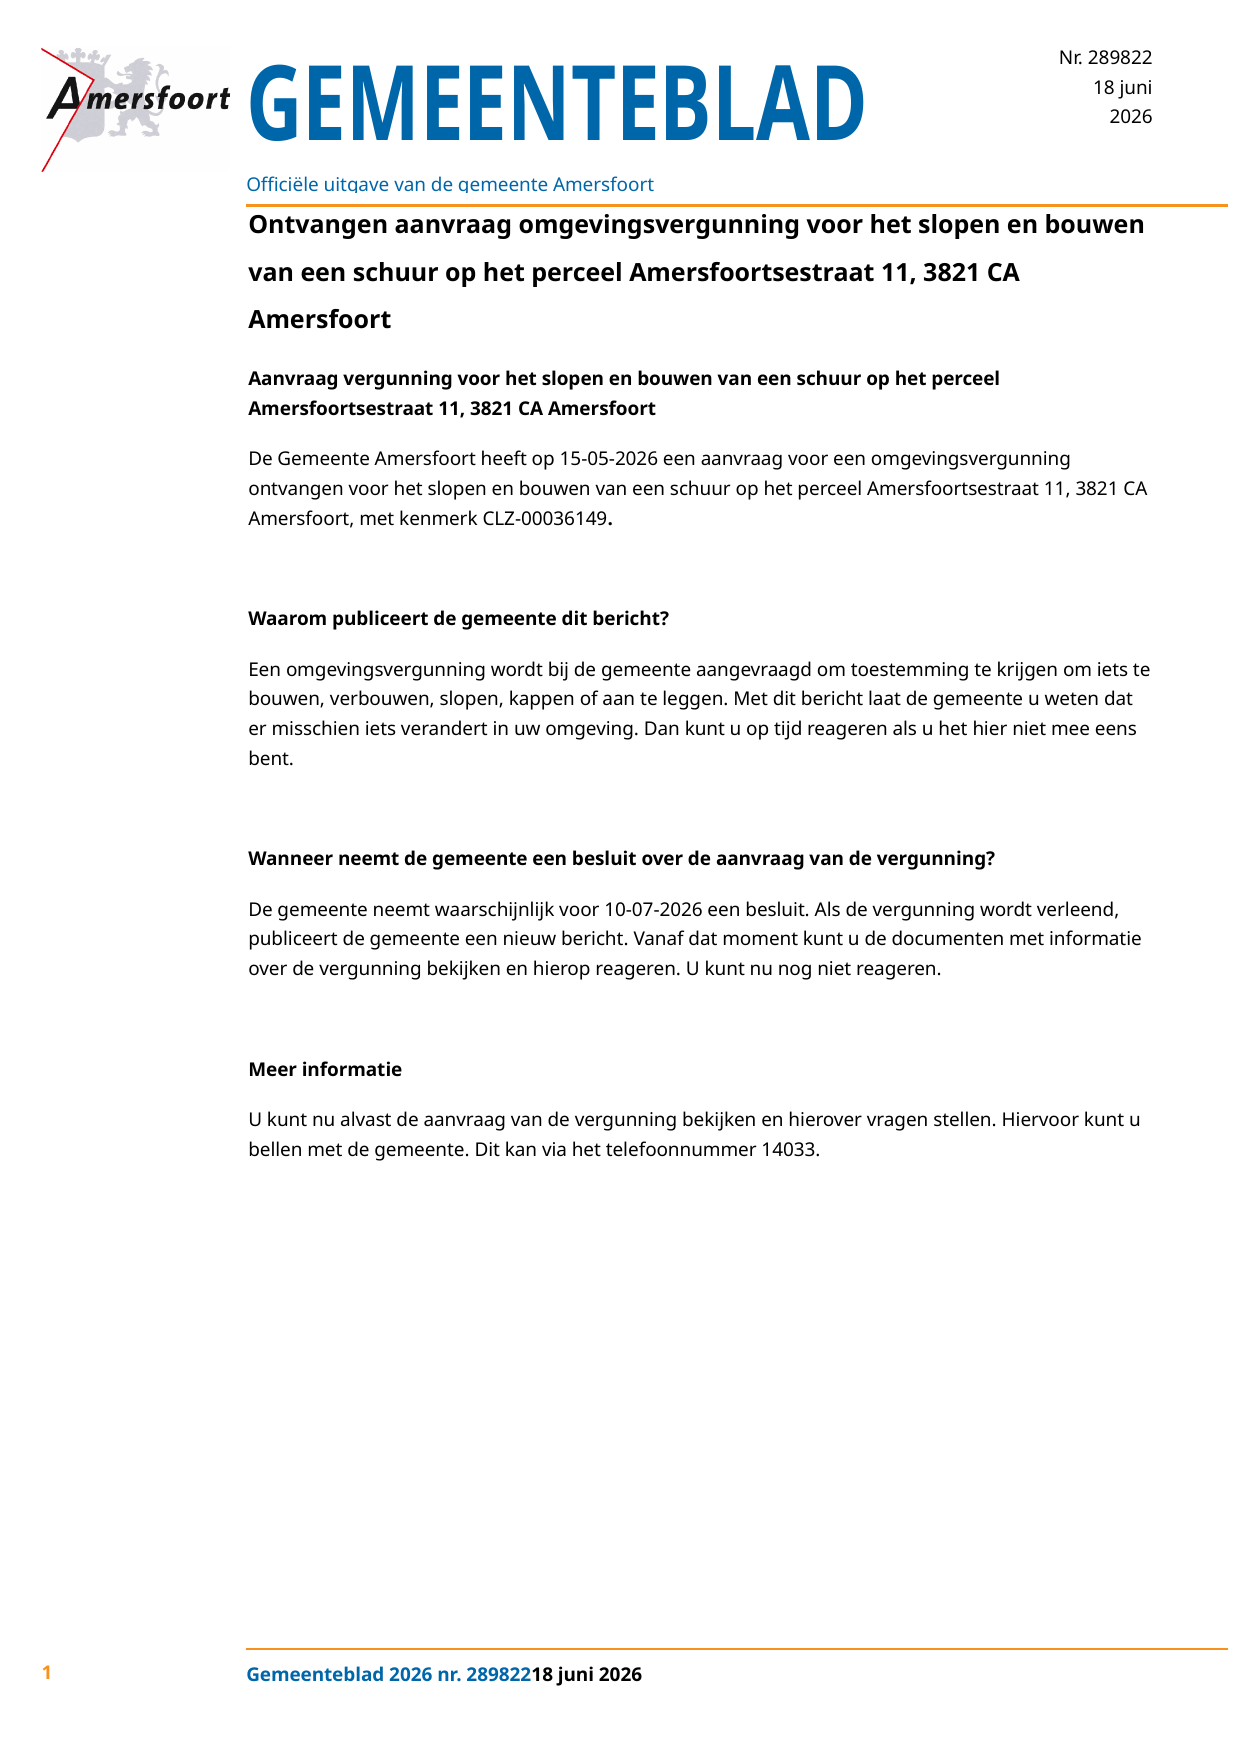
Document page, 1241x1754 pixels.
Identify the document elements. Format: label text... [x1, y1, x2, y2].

text Aanvraag vergunning voor het slopen en bouwen van een schuur op het perceel Amersfoortsestraat 11, 3821 CA Amersfoort [248, 366, 1152, 421]
text Ontvangen aanvraag omgevingsvergunning voor het slopen en bouwen van een schuur op het perceel Amersfoortsestraat 11, 3821 CA Amersfoort [248, 207, 1152, 336]
text De Gemeente Amersfoort heeft op 15-05-2026 een aanvraag voor een omgevingsvergunning ontvangen voor het slopen en bouwen van een schuur op het perceel Amersfoortsestraat 11, 3821 CA Amersfoort, met kenmerk CLZ-00036149. [248, 446, 1152, 530]
picture [41, 47, 231, 172]
text De gemeente neemt waarschijnlijk voor 10-07-2026 een besluit. Als de vergunning wordt verleend, publiceert de gemeente een nieuw bericht. Vanaf dat moment kunt u de documenten met informatie over de vergunning bekijken en hierop reageren. U kunt nu nog niet reageren. [248, 896, 1152, 981]
text Wanneer neemt de gemeente een besluit over de aanvraag van de vergunning? [248, 846, 1152, 871]
text U kunt nu alvast de aanvraag van de vergunning bekijken en hierover vragen stellen. Hiervoor kunt u bellen met de gemeente. Dit kan via het telefoonnummer 14033. [248, 1106, 1152, 1162]
text Een omgevingsvergunning wordt bij de gemeente aangevraagd om toestemming te krijgen om iets te bouwen, verbouwen, slopen, kappen of aan te leggen. Met dit bericht laat de gemeente u weten dat er misschien iets verandert in uw omgeving. Dan kunt u op tijd reageren als u het hier niet mee eens bent. [248, 656, 1152, 770]
text Meer informatie [248, 1056, 1152, 1082]
text Waarom publiceert de gemeente dit bericht? [248, 606, 1152, 631]
